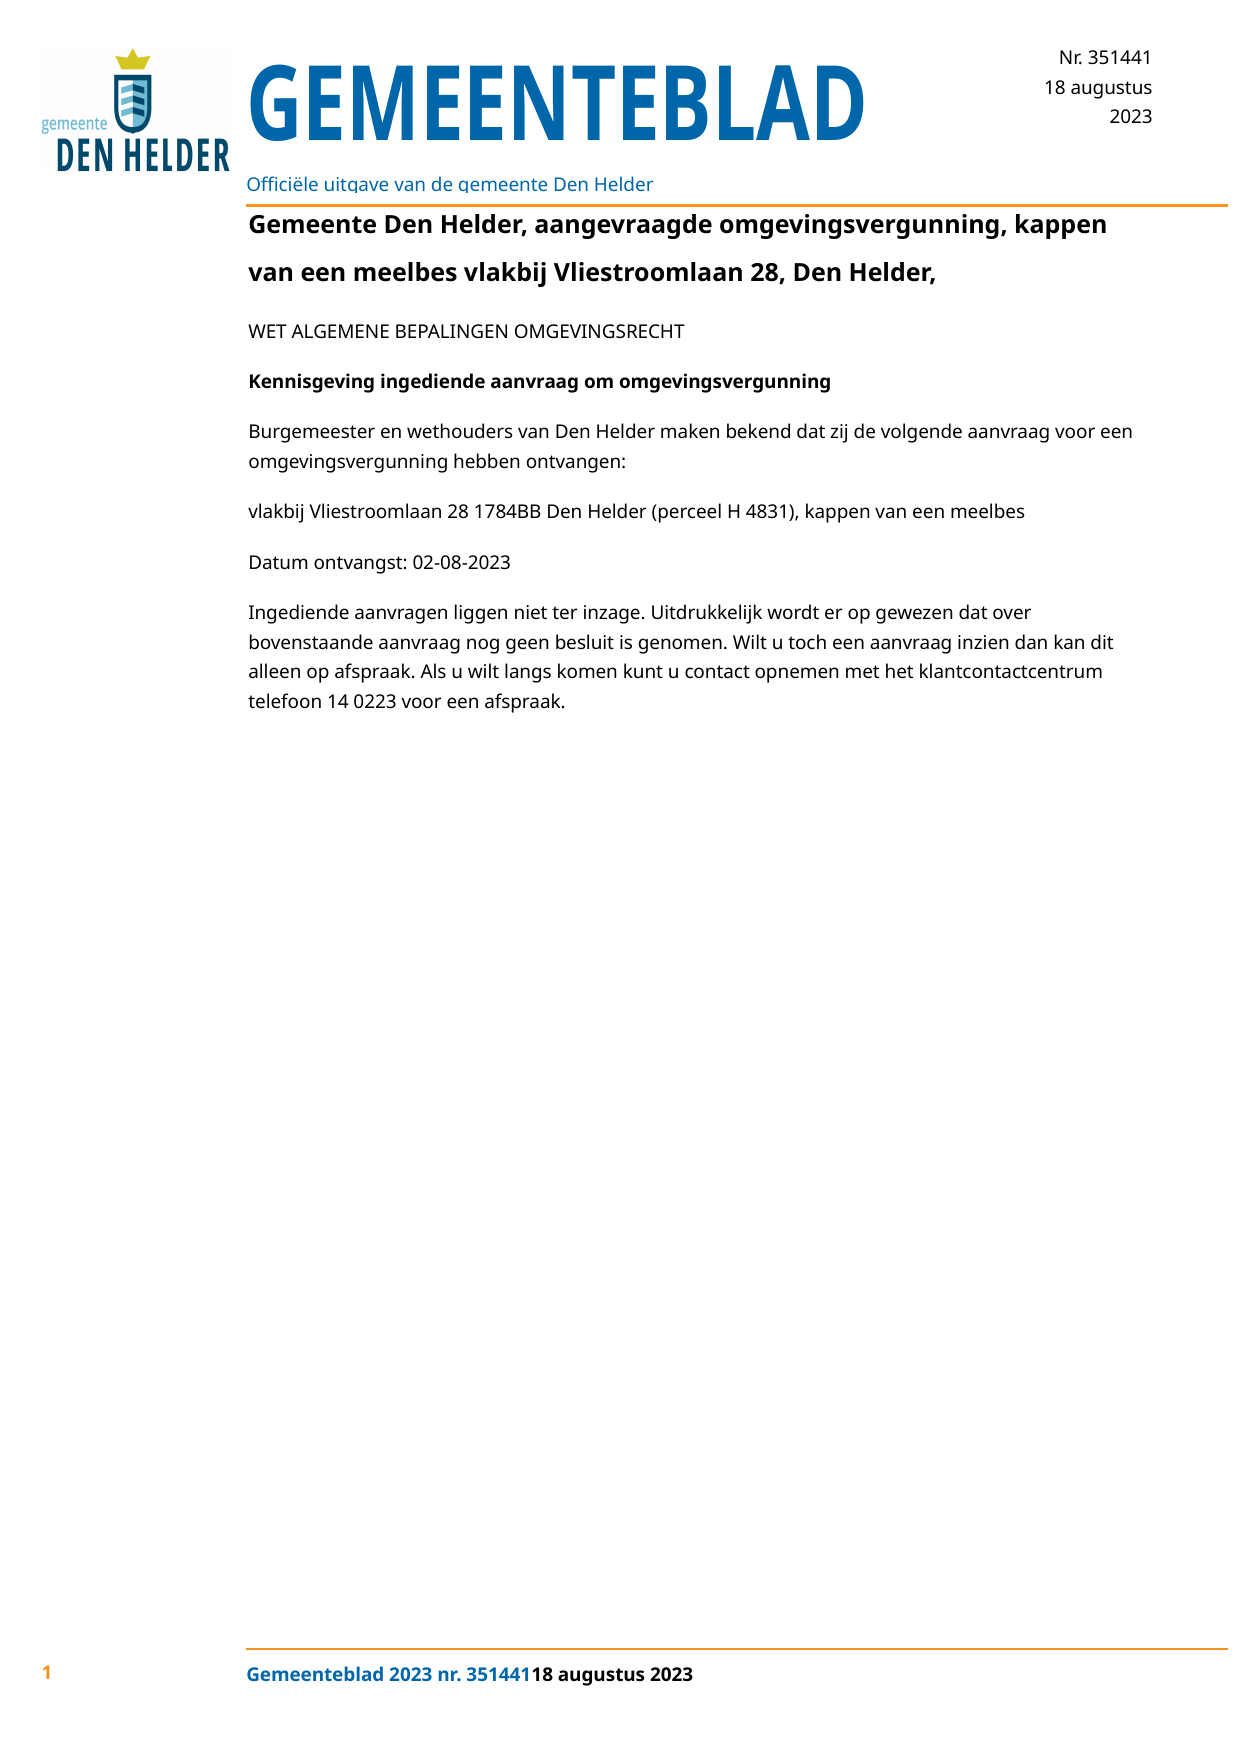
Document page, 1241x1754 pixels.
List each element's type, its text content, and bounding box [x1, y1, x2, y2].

text Burgemeester en wethouders van Den Helder maken bekend dat zij de volgende aanvraag voor een omgevingsvergunning hebben ontvangen: [248, 419, 1152, 474]
picture [182, 144, 187, 165]
text Gemeente Den Helder, aangevraagde omgevingsvergunning, kappen van een meelbes vlakbij Vliestroomlaan 28, Den Helder, [248, 207, 1152, 288]
text Ingediende aanvragen liggen niet ter inzage. Uitdrukkelijk wordt er op gewezen dat over bovenstaande aanvraag nog geen besluit is genomen. Wilt u toch een aanvraag inzien dan kan dit alleen op afspraak. Als u wilt langs komen kunt u contact opnemen met het klantcontactcentrum telefoon 14 0223 voor een afspraak. [248, 599, 1152, 714]
picture [220, 160, 224, 172]
text WET ALGEMENE BEPALINGEN OMGEVINGSRECHT [248, 318, 1152, 344]
picture [100, 154, 106, 172]
picture [41, 47, 231, 172]
text Kennisgeving ingediende aanvraag om omgevingsvergunning [248, 368, 1152, 394]
text Datum ontvangst: 02-08-2023 [248, 549, 1152, 575]
picture [63, 144, 68, 165]
picture [130, 157, 135, 172]
text vlakbij Vliestroomlaan 28 1784BB Den Helder (perceel H 4831), kappen van een meelbes [248, 499, 1152, 524]
